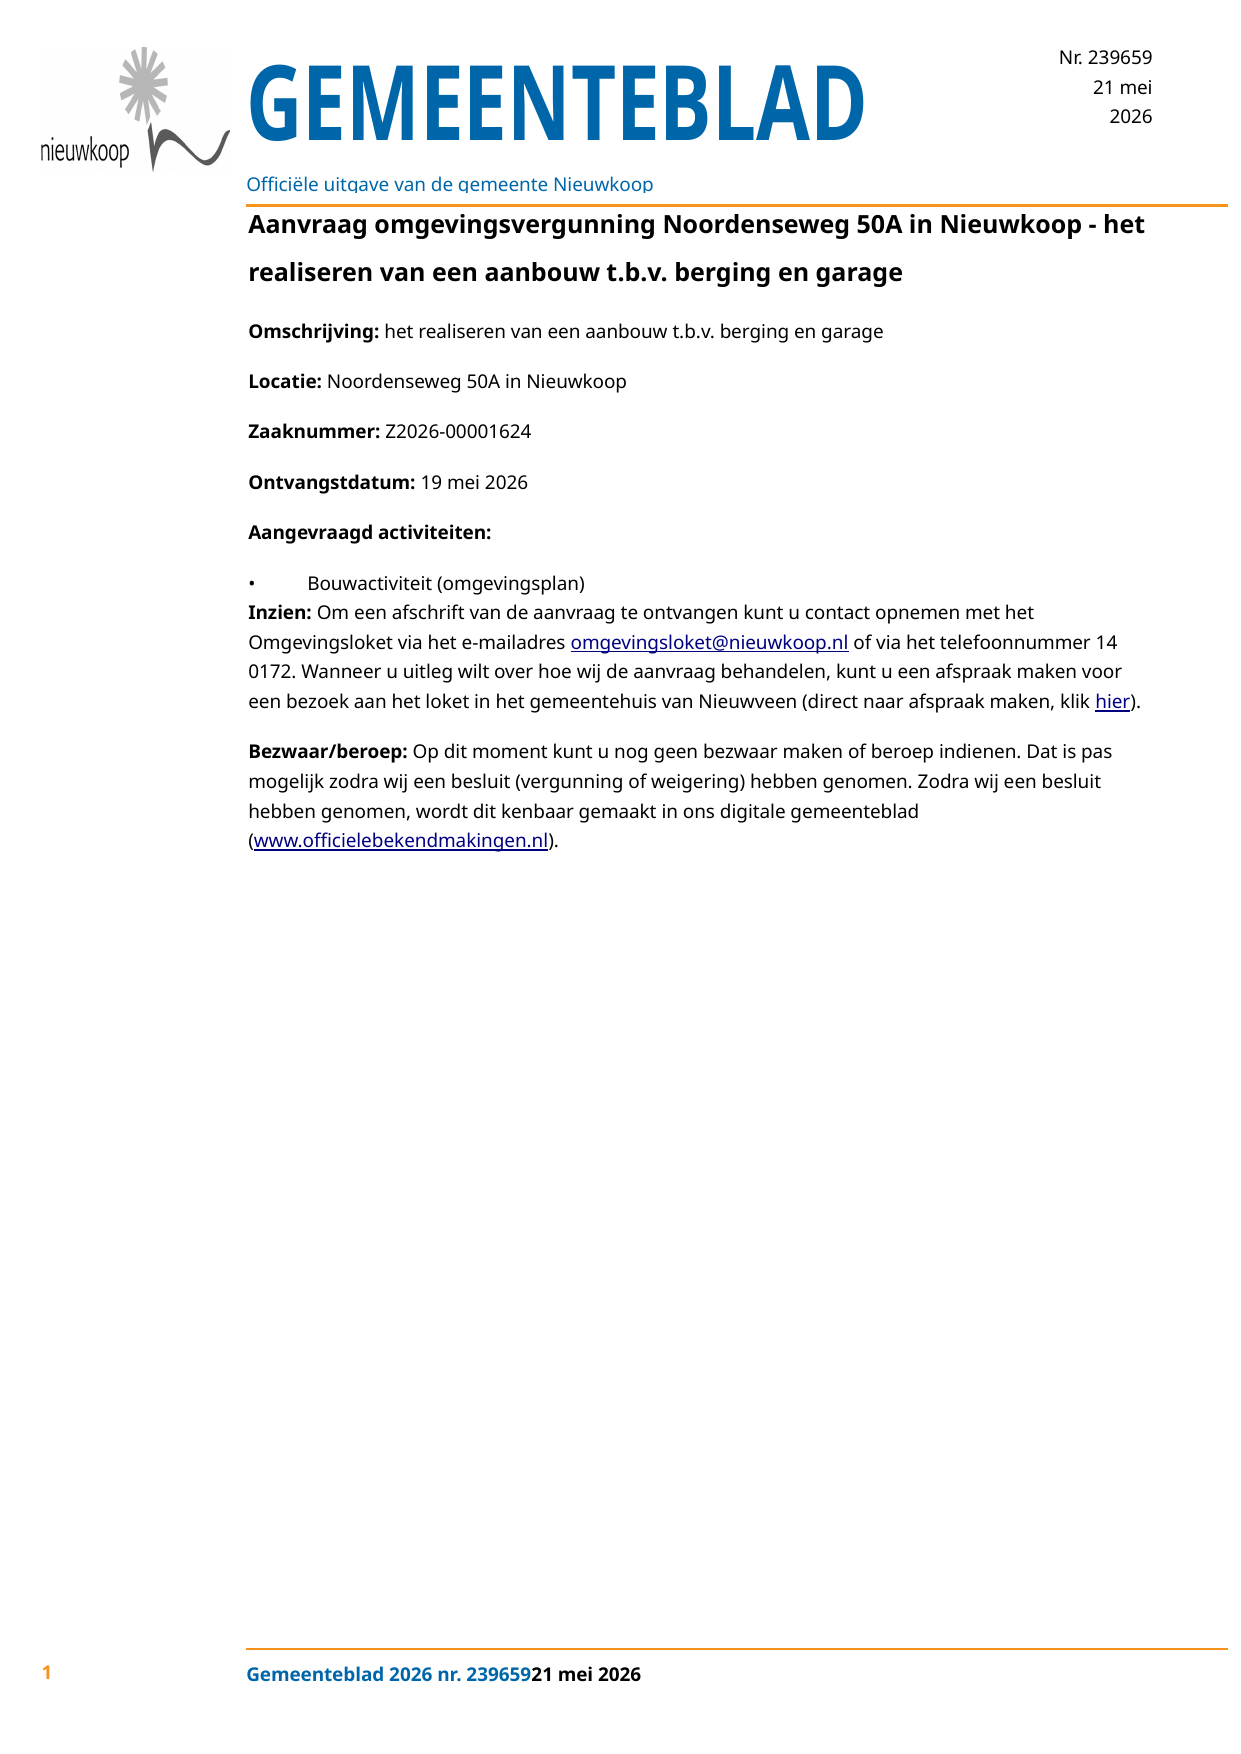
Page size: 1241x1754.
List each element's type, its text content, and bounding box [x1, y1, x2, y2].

text Omschrijving: het realiseren van een aanbouw t.b.v. berging en garage [248, 318, 1152, 344]
text Aangevraagd activiteiten: [248, 519, 1152, 545]
text Inzien: Om een afschrift van de aanvraag te ontvangen kunt u contact opnemen met het Omgevingsloket via het e-mailadres omgevingsloket@nieuwkoop.nl of via het telefoonnummer 14 0172. Wanneer u uitleg wilt over hoe wij de aanvraag behandelen, kunt u een afspraak maken voor een bezoek aan het loket in het gemeentehuis van Nieuwveen (direct naar afspraak maken, klik hier). [248, 599, 1152, 714]
picture [41, 47, 231, 172]
text Bezwaar/beroep: Op dit moment kunt u nog geen bezwaar maken of beroep indienen. Dat is pas mogelijk zodra wij een besluit (vergunning of weigering) hebben genomen. Zodra wij een besluit hebben genomen, wordt dit kenbaar gemaakt in ons digitale gemeenteblad (www.officielebekendmakingen.nl). [248, 739, 1152, 853]
text Ontvangstdatum: 19 mei 2026 [248, 469, 1152, 495]
list Bouwactiviteit (omgevingsplan) [248, 570, 1152, 596]
text Locatie: Noordenseweg 50A in Nieuwkoop [248, 368, 1152, 394]
text Aanvraag omgevingsvergunning Noordenseweg 50A in Nieuwkoop - het realiseren van een aanbouw t.b.v. berging en garage [248, 207, 1152, 288]
text Zaaknummer: Z2026-00001624 [248, 419, 1152, 444]
